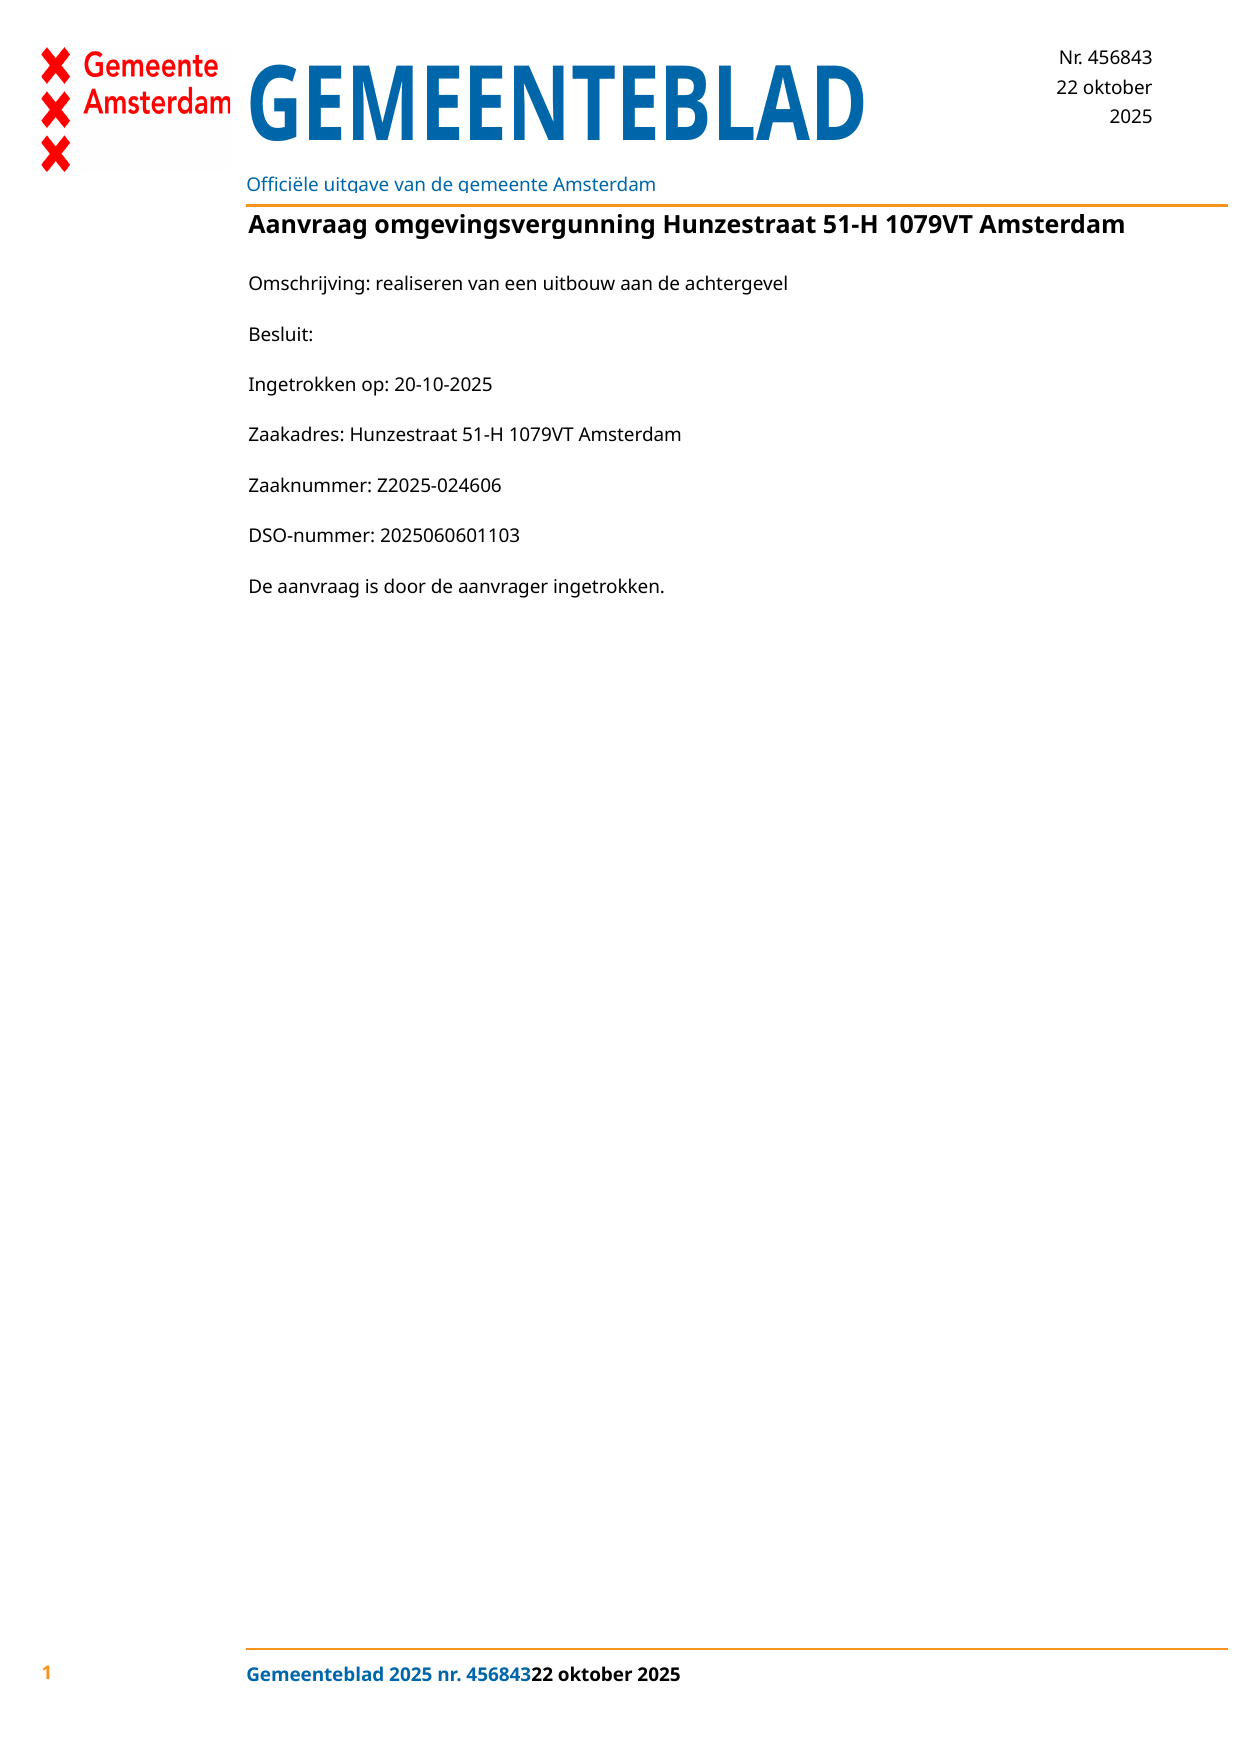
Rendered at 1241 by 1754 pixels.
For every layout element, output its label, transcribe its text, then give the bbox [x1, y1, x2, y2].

text DSO-nummer: 2025060601103 [248, 522, 1152, 548]
text Ingetrokken op: 20-10-2025 [248, 371, 1152, 397]
text Zaakadres: Hunzestraat 51-H 1079VT Amsterdam [248, 422, 1152, 447]
text De aanvraag is door de aanvrager ingetrokken. [248, 573, 1152, 598]
text Zaaknummer: Z2025-024606 [248, 472, 1152, 498]
picture [41, 47, 231, 172]
text Omschrijving: realiseren van een uitbouw aan de achtergevel [248, 270, 1152, 296]
text Besluit: [248, 321, 1152, 346]
text Aanvraag omgevingsvergunning Hunzestraat 51-H 1079VT Amsterdam [248, 207, 1152, 241]
